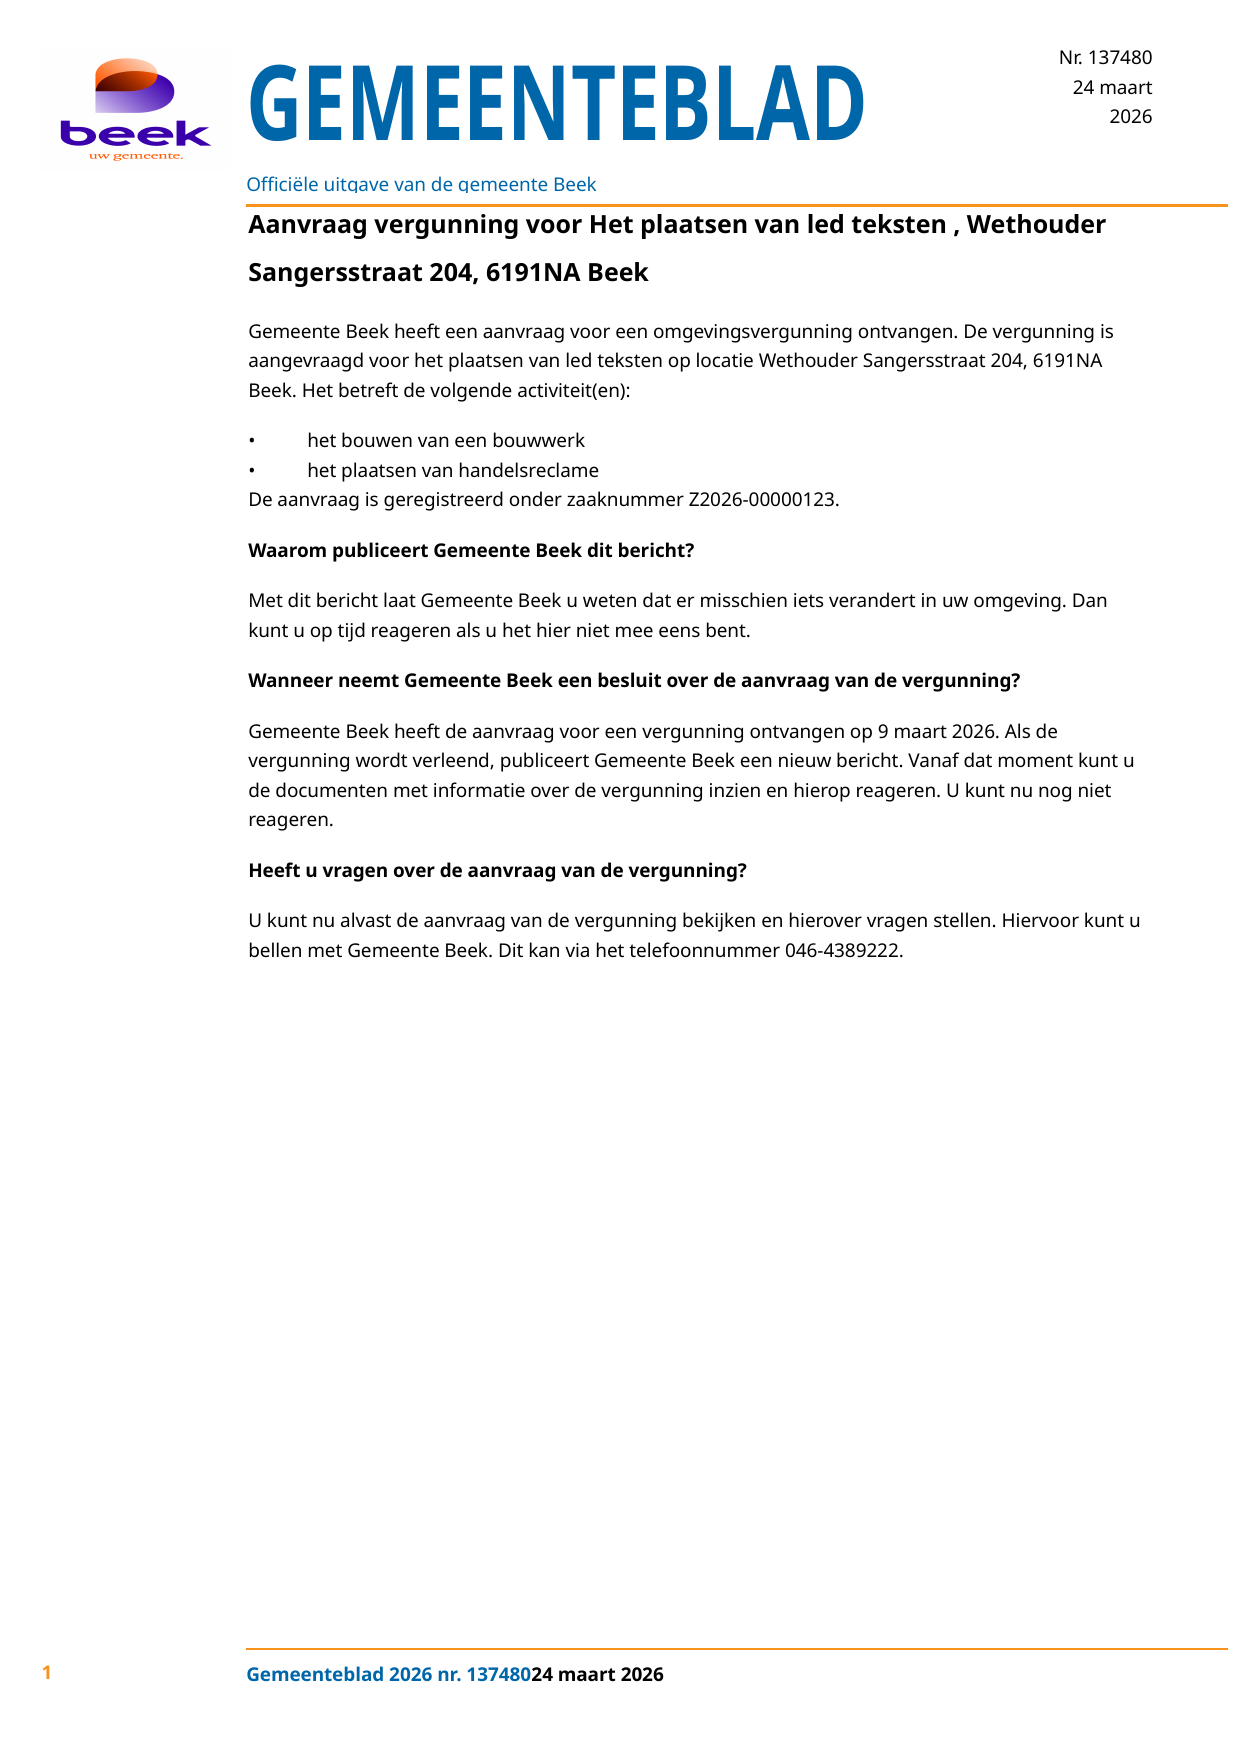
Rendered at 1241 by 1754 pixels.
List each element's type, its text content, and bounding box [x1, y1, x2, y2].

text De aanvraag is geregistreerd onder zaaknummer Z2026-00000123. [248, 487, 1152, 512]
list het bouwen van een bouwwerk [248, 427, 1152, 453]
text Aanvraag vergunning voor Het plaatsen van led teksten , Wethouder Sangersstraat 204, 6191NA Beek [248, 207, 1152, 288]
text Heeft u vragen over de aanvraag van de vergunning? [248, 857, 1152, 883]
text U kunt nu alvast de aanvraag van de vergunning bekijken en hierover vragen stellen. Hiervoor kunt u bellen met Gemeente Beek. Dit kan via het telefoonnummer 046-4389222. [248, 907, 1152, 963]
text Met dit bericht laat Gemeente Beek u weten dat er misschien iets verandert in uw omgeving. Dan kunt u op tijd reageren als u het hier niet mee eens bent. [248, 587, 1152, 643]
list het plaatsen van handelsreclame [248, 457, 1152, 483]
text Gemeente Beek heeft de aanvraag voor een vergunning ontvangen op 9 maart 2026. Als de vergunning wordt verleend, publiceert Gemeente Beek een nieuw bericht. Vanaf dat moment kunt u de documenten met informatie over de vergunning inzien en hierop reageren. U kunt nu nog niet reageren. [248, 718, 1152, 832]
text Wanneer neemt Gemeente Beek een besluit over de aanvraag van de vergunning? [248, 667, 1152, 693]
text Waarom publiceert Gemeente Beek dit bericht? [248, 537, 1152, 563]
picture [41, 47, 231, 172]
text Gemeente Beek heeft een aanvraag voor een omgevingsvergunning ontvangen. De vergunning is aangevraagd voor het plaatsen van led teksten op locatie Wethouder Sangersstraat 204, 6191NA Beek. Het betreft de volgende activiteit(en): [248, 318, 1152, 403]
